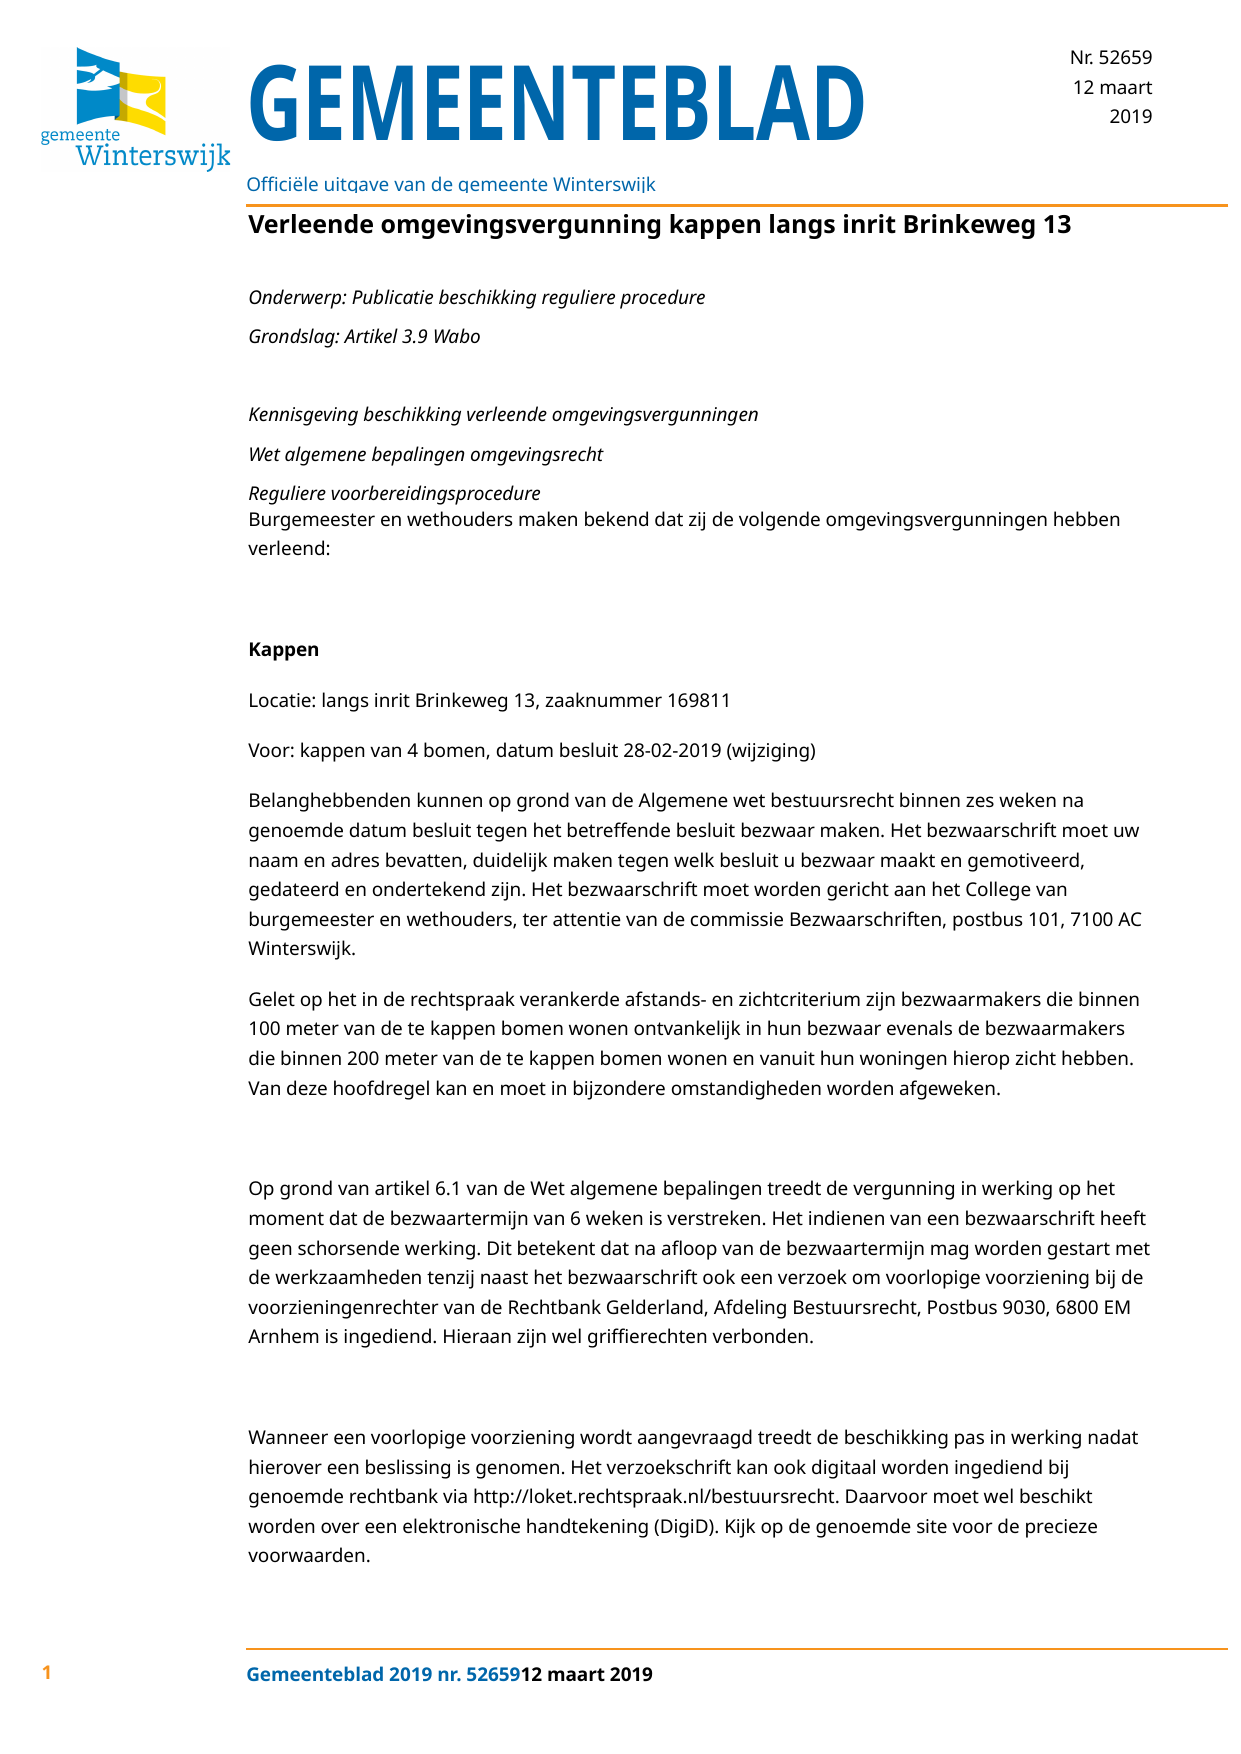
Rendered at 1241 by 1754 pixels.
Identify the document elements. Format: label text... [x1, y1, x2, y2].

text Verleende omgevingsvergunning kappen langs inrit Brinkeweg 13 [248, 207, 1152, 241]
text Burgemeester en wethouders maken bekend dat zij de volgende omgevingsvergunningen hebben verleend: [248, 506, 1152, 561]
text Kappen [248, 636, 1152, 662]
picture [225, 153, 231, 162]
text Wanneer een voorlopige voorziening wordt aangevraagd treedt de beschikking pas in werking nadat hierover een beslissing is genomen. Het verzoekschrift kan ook digitaal worden ingediend bij genoemde rechtbank via http://loket.rechtspraak.nl/bestuursrecht. Daarvoor moet wel beschikt worden over een elektronische handtekening (DigiD). Kijk op de genoemde site voor de precieze voorwaarden. [248, 1424, 1152, 1568]
text Voor: kappen van 4 bomen, datum besluit 28-02-2019 (wijziging) [248, 737, 1152, 763]
text Kennisgeving beschikking verleende omgevingsvergunningen [248, 402, 1152, 427]
text Grondslag: Artikel 3.9 Wabo [248, 323, 1152, 349]
text Gelet op het in de rechtspraak verankerde afstands- en zichtcriterium zijn bezwaarmakers die binnen 100 meter van de te kappen bomen wonen ontvankelijk in hun bezwaar evenals de bezwaarmakers die binnen 200 meter van de te kappen bomen wonen en vanuit hun woningen hierop zicht hebben. Van deze hoofdregel kan en moet in bijzondere omstandigheden worden afgeweken. [248, 986, 1152, 1100]
text Reguliere voorbereidingsprocedure [248, 480, 1152, 506]
text Wet algemene bepalingen omgevingsrecht [248, 441, 1152, 467]
text Onderwerp: Publicatie beschikking reguliere procedure [248, 284, 1152, 309]
text Locatie: langs inrit Brinkeweg 13, zaaknummer 169811 [248, 687, 1152, 712]
text Belanghebbenden kunnen op grond van de Algemene wet bestuursrecht binnen zes weken na genoemde datum besluit tegen het betreffende besluit bezwaar maken. Het bezwaarschrift moet uw naam en adres bevatten, duidelijk maken tegen welk besluit u bezwaar maakt en gemotiveerd, gedateerd en ondertekend zijn. Het bezwaarschrift moet worden gericht aan het College van burgemeester en wethouders, ter attentie van de commissie Bezwaarschriften, postbus 101, 7100 AC Winterswijk. [248, 788, 1152, 961]
picture [41, 47, 231, 172]
text Op grond van artikel 6.1 van de Wet algemene bepalingen treedt de vergunning in werking op het moment dat de bezwaartermijn van 6 weken is verstreken. Het indienen van een bezwaarschrift heeft geen schorsende werking. Dit betekent dat na afloop van de bezwaartermijn mag worden gestart met de werkzaamheden tenzij naast het bezwaarschrift ook een verzoek om voorlopige voorziening bij de voorzieningenrechter van de Rechtbank Gelderland, Afdeling Bestuursrecht, Postbus 9030, 6800 EM Arnhem is ingediend. Hieraan zijn wel griffierechten verbonden. [248, 1176, 1152, 1349]
